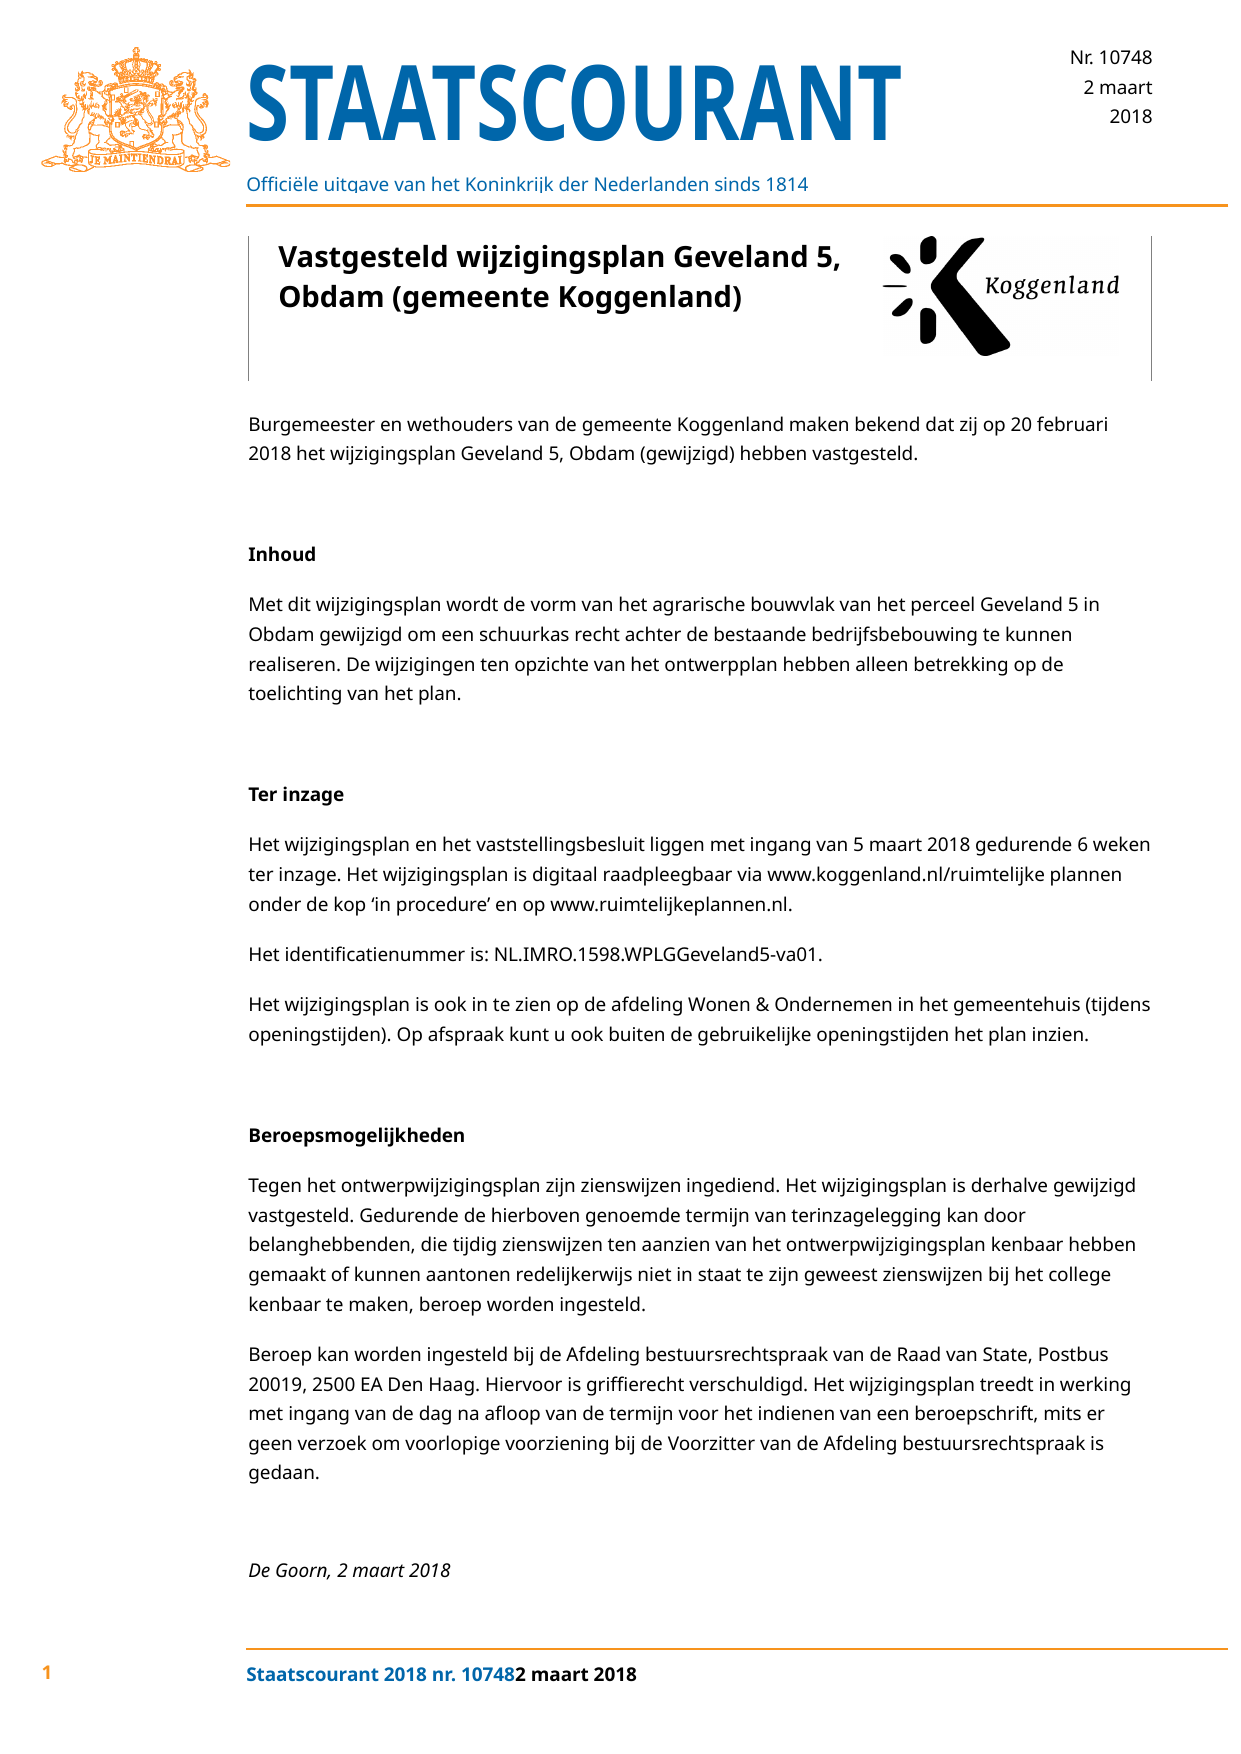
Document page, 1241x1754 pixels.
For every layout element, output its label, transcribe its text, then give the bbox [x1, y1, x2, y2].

text Beroepsmogelijkheden [248, 1122, 1152, 1148]
text Beroep kan worden ingesteld bij de Afdeling bestuursrechtspraak van de Raad van State, Postbus 20019, 2500 EA Den Haag. Hiervoor is griffierecht verschuldigd. Het wijzigingsplan treedt in werking met ingang van de dag na afloop van de termijn voor het indienen van een beroepschrift, mits er geen verzoek om voorlopige voorziening bij de Voorzitter van de Afdeling bestuursrechtspraak is gedaan. [248, 1341, 1152, 1485]
text Met dit wijzigingsplan wordt de vorm van het agrarische bouwvlak van het perceel Geveland 5 in Obdam gewijzigd om een schuurkas recht achter de bestaande bedrijfsbebouwing te kunnen realiseren. De wijzigingen ten opzichte van het ontwerpplan hebben alleen betrekking op de toelichting van het plan. [248, 592, 1152, 706]
text De Goorn, 2 maart 2018 [248, 1558, 1152, 1583]
text Het identificatienummer is: NL.IMRO.1598.WPLGGeveland5-va01. [248, 941, 1152, 967]
text Ter inzage [248, 781, 1152, 807]
text Burgemeester en wethouders van de gemeente Koggenland maken bekend dat zij op 20 februari 2018 het wijzigingsplan Geveland 5, Obdam (gewijzigd) hebben vastgesteld. [248, 411, 1152, 466]
table_header [850, 236, 1151, 381]
table_header Vastgesteld wijzigingsplan Geveland 5, Obdam (gemeente Koggenland) [249, 236, 850, 381]
text Het wijzigingsplan en het vaststellingsbesluit liggen met ingang van 5 maart 2018 gedurende 6 weken ter inzage. Het wijzigingsplan is digitaal raadpleegbaar via www.koggenland.nl/ruimtelijke plannen onder de kop ‘in procedure’ en op www.ruimtelijkeplannen.nl. [248, 832, 1152, 916]
picture [882, 236, 1119, 356]
picture [41, 47, 231, 172]
text Inhoud [248, 541, 1152, 567]
text Het wijzigingsplan is ook in te zien op de afdeling Wonen & Ondernemen in het gemeentehuis (tijdens openingstijden). Op afspraak kunt u ook buiten de gebruikelijke openingstijden het plan inzien. [248, 992, 1152, 1047]
text Tegen het ontwerpwijzigingsplan zijn zienswijzen ingediend. Het wijzigingsplan is derhalve gewijzigd vastgesteld. Gedurende de hierboven genoemde termijn van terinzagelegging kan door belanghebbenden, die tijdig zienswijzen ten aanzien van het ontwerpwijzigingsplan kenbaar hebben gemaakt of kunnen aantonen redelijkerwijs niet in staat te zijn geweest zienswijzen bij het college kenbaar te maken, beroep worden ingesteld. [248, 1172, 1152, 1316]
